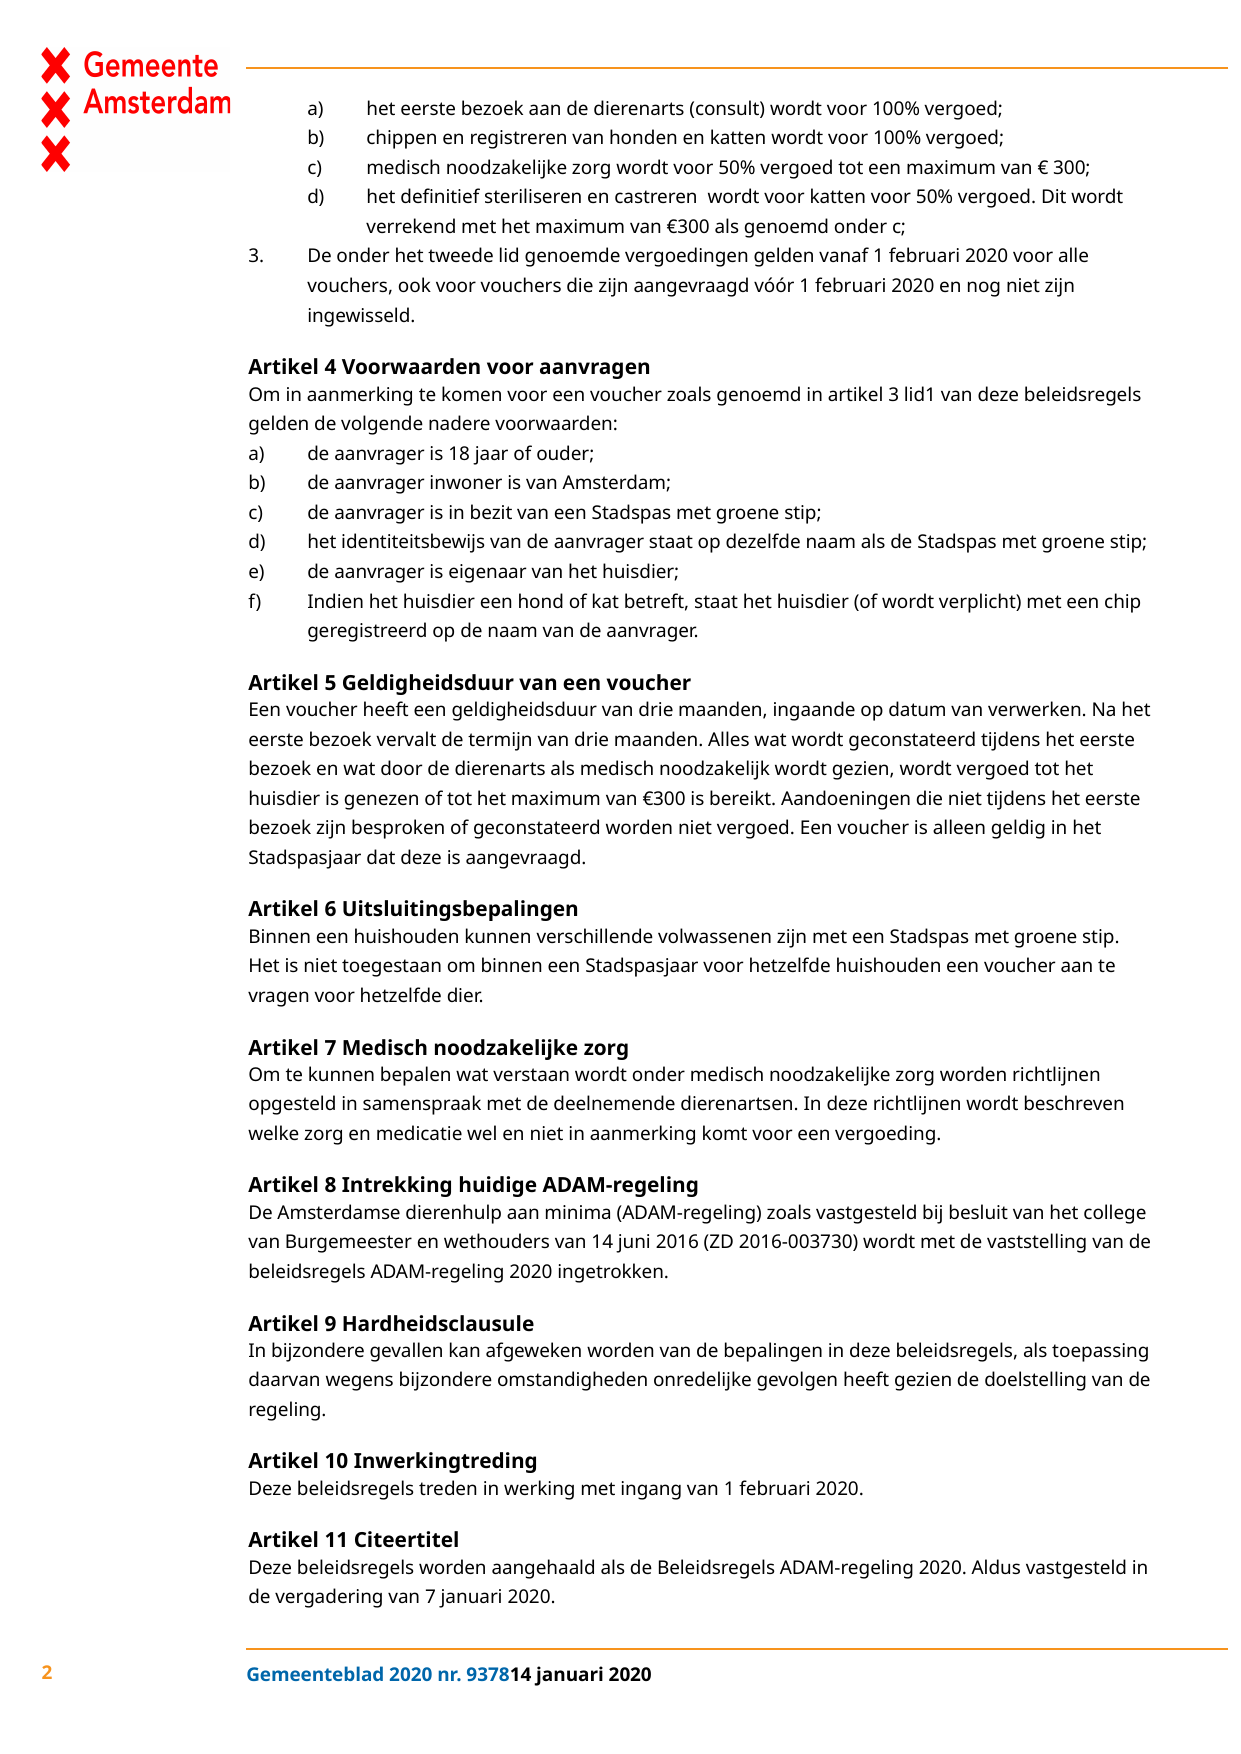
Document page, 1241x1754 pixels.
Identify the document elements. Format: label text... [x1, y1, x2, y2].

text Artikel 4 Voorwaarden voor aanvragen [248, 352, 1152, 381]
list de aanvrager is in bezit van een Stadspas met groene stip; [248, 499, 1152, 525]
text Artikel 8 Intrekking huidige ADAM-regeling [248, 1171, 1152, 1199]
list de aanvrager is 18 jaar of ouder; [248, 440, 1152, 466]
list het identiteitsbewijs van de aanvrager staat op dezelfde naam als de Stadspas met groene stip; [248, 529, 1152, 554]
text Artikel 6 Uitsluitingsbepalingen [248, 894, 1152, 923]
list de aanvrager inwoner is van Amsterdam; [248, 469, 1152, 495]
text Artikel 7 Medisch noodzakelijke zorg [248, 1033, 1152, 1061]
text Een voucher heeft een geldigheidsduur van drie maanden, ingaande op datum van verwerken. Na het eerste bezoek vervalt de termijn van drie maanden. Alles wat wordt geconstateerd tijdens het eerste bezoek en wat door de dierenarts als medisch noodzakelijk wordt gezien, wordt vergoed tot het huisdier is genezen of tot het maximum van €300 is bereikt. Aandoeningen die niet tijdens het eerste bezoek zijn besproken of geconstateerd worden niet vergoed. Een voucher is alleen geldig in het Stadspasjaar dat deze is aangevraagd. [248, 696, 1152, 870]
text Deze beleidsregels treden in werking met ingang van 1 februari 2020. [248, 1475, 1152, 1501]
text De Amsterdamse dierenhulp aan minima (ADAM-regeling) zoals vastgesteld bij besluit van het college van Burgemeester en wethouders van 14 juni 2016 (ZD 2016-003730) wordt met de vaststelling van de beleidsregels ADAM-regeling 2020 ingetrokken. [248, 1199, 1152, 1284]
text Om te kunnen bepalen wat verstaan wordt onder medisch noodzakelijke zorg worden richtlijnen opgesteld in samenspraak met de deelnemende dierenartsen. In deze richtlijnen wordt beschreven welke zorg en medicatie wel en niet in aanmerking komt voor een vergoeding. [248, 1061, 1152, 1146]
text Binnen een huishouden kunnen verschillende volwassenen zijn met een Stadspas met groene stip. Het is niet toegestaan om binnen een Stadspasjaar voor hetzelfde huishouden een voucher aan te vragen voor hetzelfde dier. [248, 923, 1152, 1008]
list Indien het huisdier een hond of kat betreft, staat het huisdier (of wordt verplicht) met een chip geregistreerd op de naam van de aanvrager. [248, 588, 1152, 643]
text Artikel 5 Geldigheidsduur van een voucher [248, 668, 1152, 696]
list de aanvrager is eigenaar van het huisdier; [248, 558, 1152, 584]
list medisch noodzakelijke zorg wordt voor 50% vergoed tot een maximum van € 300; [307, 154, 1152, 180]
list het definitief steriliseren en castreren wordt voor katten voor 50% vergoed. Dit wordt verrekend met het maximum van €300 als genoemd onder c; [307, 183, 1152, 239]
list chippen en registreren van honden en katten wordt voor 100% vergoed; [307, 124, 1152, 150]
text Artikel 11 Citeertitel [248, 1526, 1152, 1554]
list De onder het tweede lid genoemde vergoedingen gelden vanaf 1 februari 2020 voor alle vouchers, ook voor vouchers die zijn aangevraagd vóór 1 februari 2020 en nog niet zijn ingewisseld. [248, 243, 1152, 328]
text Deze beleidsregels worden aangehaald als de Beleidsregels ADAM-regeling 2020. Aldus vastgesteld in de vergadering van 7 januari 2020. [248, 1554, 1152, 1609]
text In bijzondere gevallen kan afgeweken worden van de bepalingen in deze beleidsregels, als toepassing daarvan wegens bijzondere omstandigheden onredelijke gevolgen heeft gezien de doelstelling van de regeling. [248, 1337, 1152, 1422]
text Artikel 9 Hardheidsclausule [248, 1309, 1152, 1337]
picture [41, 47, 231, 172]
list het eerste bezoek aan de dierenarts (consult) wordt voor 100% vergoed; [307, 95, 1152, 121]
text Om in aanmerking te komen voor een voucher zoals genoemd in artikel 3 lid1 van deze beleidsregels gelden de volgende nadere voorwaarden: [248, 381, 1152, 436]
text Artikel 10 Inwerkingtreding [248, 1447, 1152, 1475]
